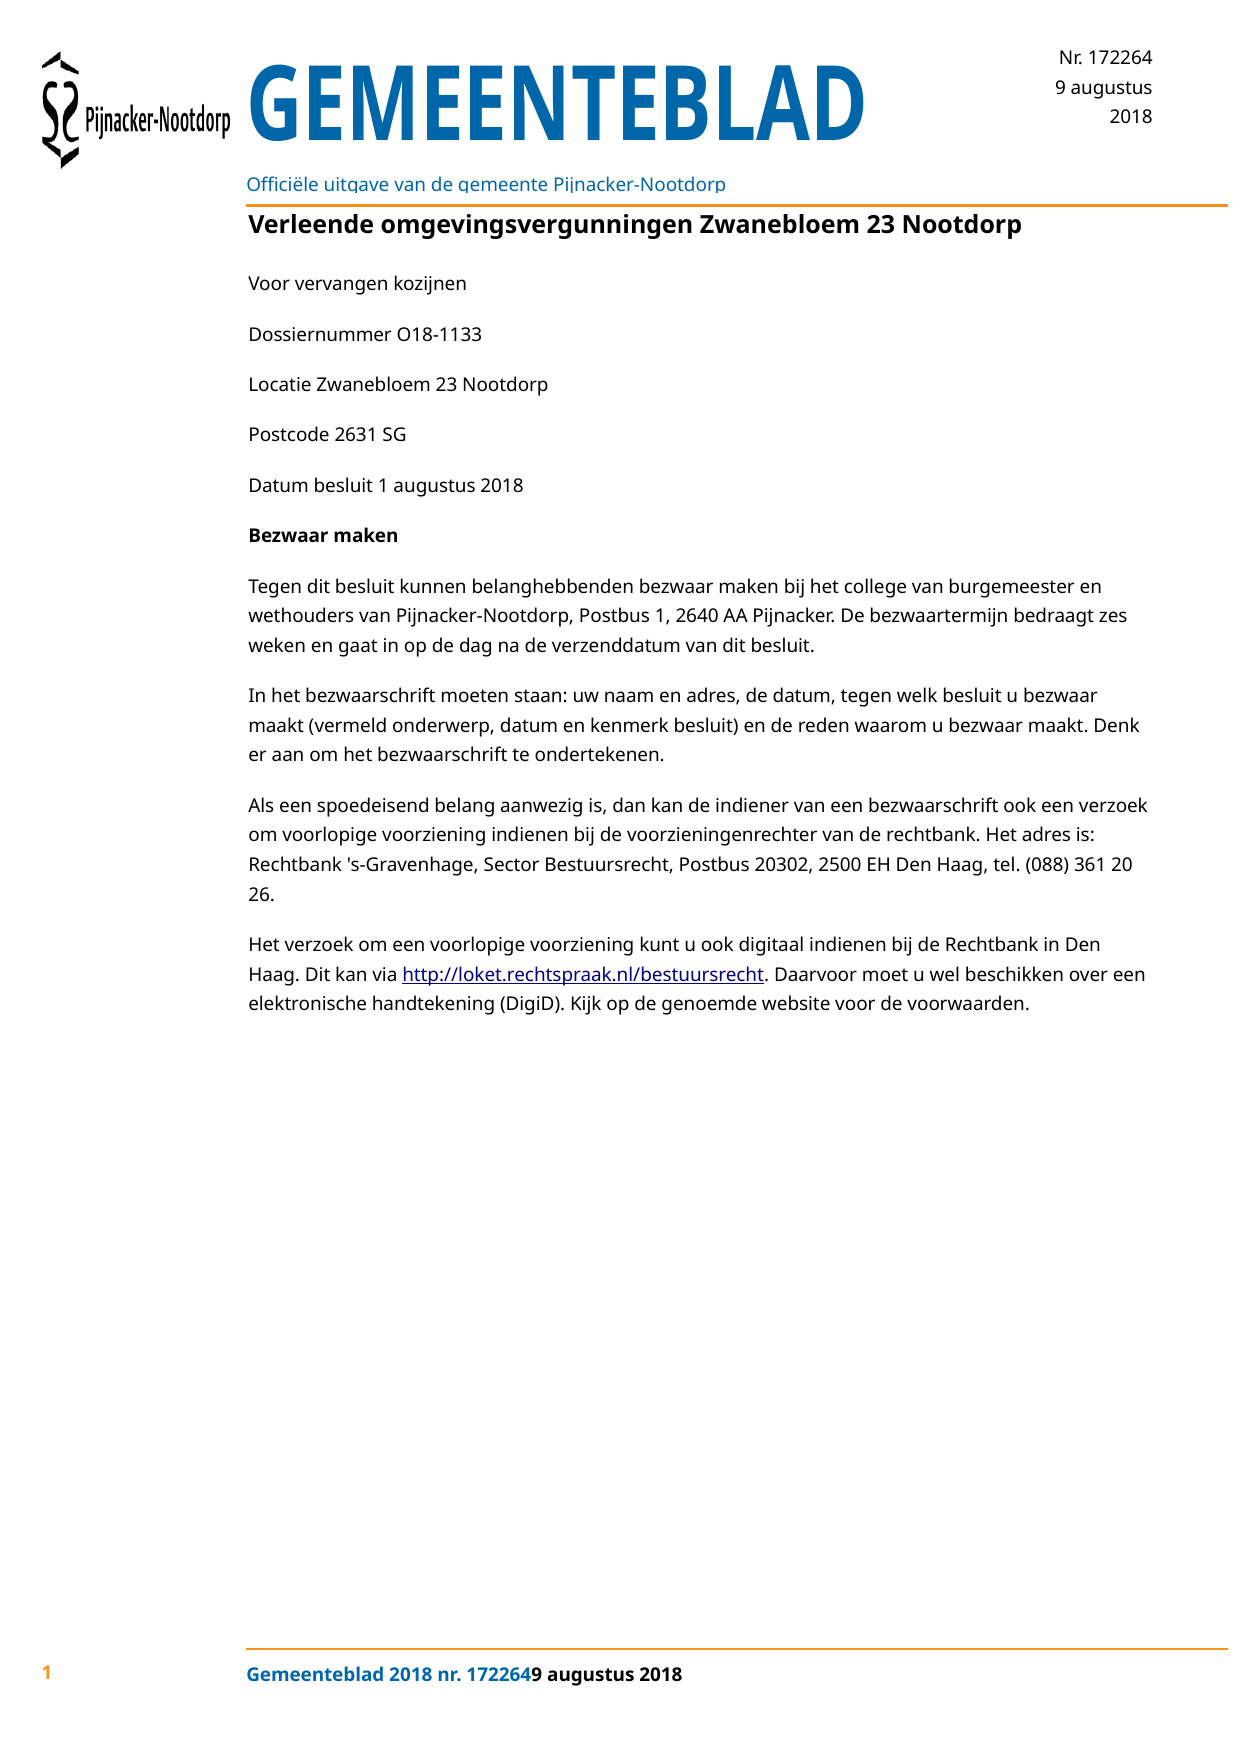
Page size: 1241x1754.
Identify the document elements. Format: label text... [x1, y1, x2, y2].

picture [41, 47, 231, 172]
text Het verzoek om een voorlopige voorziening kunt u ook digitaal indienen bij de Rechtbank in Den Haag. Dit kan via http://loket.rechtspraak.nl/bestuursrecht. Daarvoor moet u wel beschikken over een elektronische handtekening (DigiD). Kijk op de genoemde website voor de voorwaarden. [248, 931, 1152, 1016]
text Als een spoedeisend belang aanwezig is, dan kan de indiener van een bezwaarschrift ook een verzoek om voorlopige voorziening indienen bij de voorzieningenrechter van de rechtbank. Het adres is: Rechtbank 's-Gravenhage, Sector Bestuursrecht, Postbus 20302, 2500 EH Den Haag, tel. (088) 361 20 26. [248, 792, 1152, 906]
text In het bezwaarschrift moeten staan: uw naam en adres, de datum, tegen welk besluit u bezwaar maakt (vermeld onderwerp, datum en kenmerk besluit) en de reden waarom u bezwaar maakt. Denk er aan om het bezwaarschrift te ondertekenen. [248, 682, 1152, 767]
text Dossiernummer O18-1133 [248, 321, 1152, 346]
text Locatie Zwanebloem 23 Nootdorp [248, 371, 1152, 397]
text Verleende omgevingsvergunningen Zwanebloem 23 Nootdorp [248, 207, 1152, 241]
text Voor vervangen kozijnen [248, 270, 1152, 296]
text Datum besluit 1 augustus 2018 [248, 472, 1152, 498]
text Bezwaar maken [248, 522, 1152, 548]
text Tegen dit besluit kunnen belanghebbenden bezwaar maken bij het college van burgemeester en wethouders van Pijnacker-Nootdorp, Postbus 1, 2640 AA Pijnacker. De bezwaartermijn bedraagt zes weken en gaat in op de dag na de verzenddatum van dit besluit. [248, 573, 1152, 658]
text Postcode 2631 SG [248, 422, 1152, 447]
